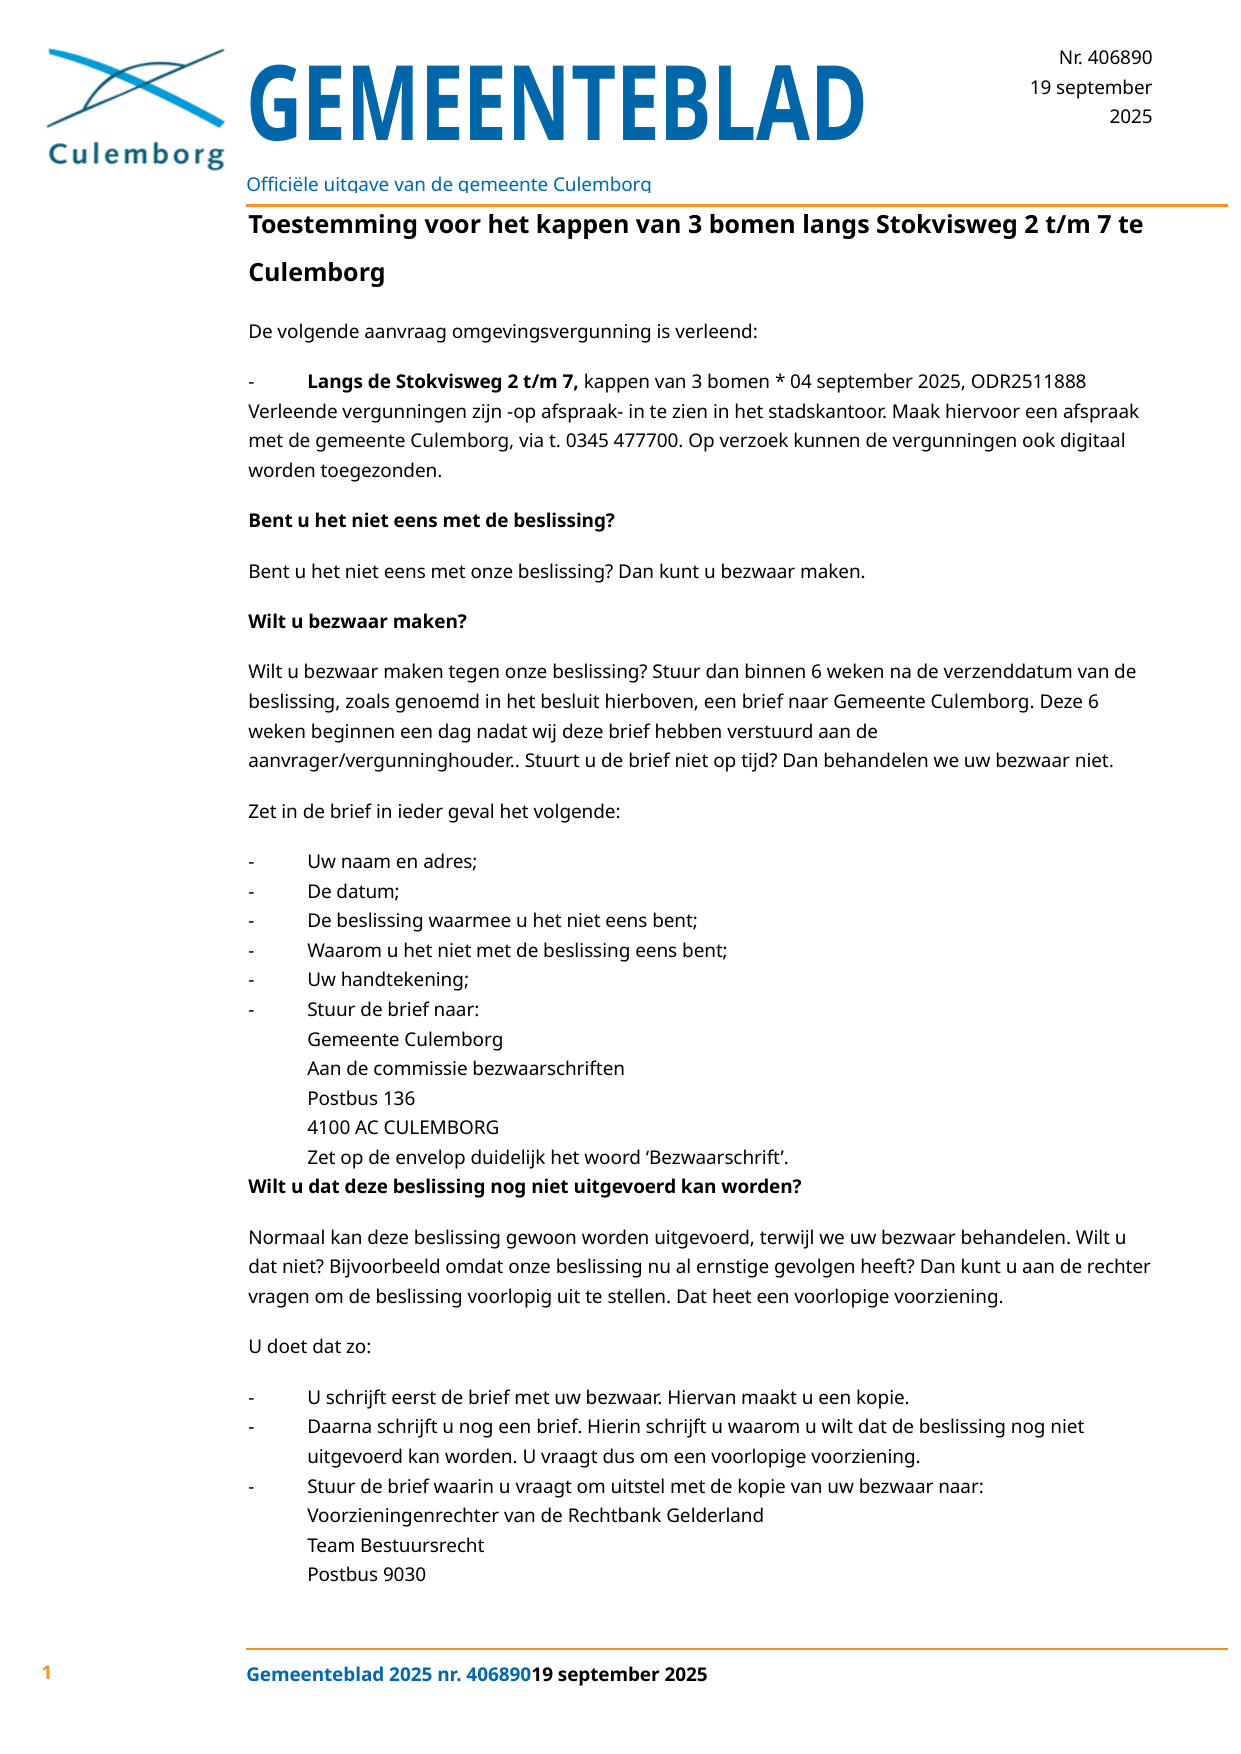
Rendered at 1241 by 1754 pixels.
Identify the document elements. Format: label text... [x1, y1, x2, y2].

text Verleende vergunningen zijn -op afspraak- in te zien in het stadskantoor. Maak hiervoor een afspraak met de gemeente Culemborg, via t. 0345 477700. Op verzoek kunnen de vergunningen ook digitaal worden toegezonden. [248, 398, 1152, 483]
text Wilt u bezwaar maken? [248, 608, 1152, 634]
list Postbus 136 [248, 1085, 1152, 1111]
list De beslissing waarmee u het niet eens bent; [248, 907, 1152, 933]
list Uw naam en adres; [248, 848, 1152, 874]
text Bent u het niet eens met onze beslissing? Dan kunt u bezwaar maken. [248, 558, 1152, 584]
text Normaal kan deze beslissing gewoon worden uitgevoerd, terwijl we uw bezwaar behandelen. Wilt u dat niet? Bijvoorbeeld omdat onze beslissing nu al ernstige gevolgen heeft? Dan kunt u aan de rechter vragen om de beslissing voorlopig uit te stellen. Dat heet een voorlopige voorziening. [248, 1224, 1152, 1309]
text Zet in de brief in ieder geval het volgende: [248, 798, 1152, 824]
list Gemeente Culemborg [248, 1026, 1152, 1052]
list Team Bestuursrecht [248, 1532, 1152, 1558]
list Aan de commissie bezwaarschriften [248, 1055, 1152, 1081]
list Stuur de brief waarin u vraagt om uitstel met de kopie van uw bezwaar naar: [248, 1473, 1152, 1499]
text Wilt u bezwaar maken tegen onze beslissing? Stuur dan binnen 6 weken na de verzenddatum van de beslissing, zoals genoemd in het besluit hierboven, een brief naar Gemeente Culemborg. Deze 6 weken beginnen een dag nadat wij deze brief hebben verstuurd aan de aanvrager/vergunninghouder.. Stuurt u de brief niet op tijd? Dan behandelen we uw bezwaar niet. [248, 659, 1152, 773]
text U doet dat zo: [248, 1334, 1152, 1359]
text Wilt u dat deze beslissing nog niet uitgevoerd kan worden? [248, 1174, 1152, 1199]
list Uw handtekening; [248, 967, 1152, 992]
list Voorzieningenrechter van de Rechtbank Gelderland [248, 1502, 1152, 1528]
text Toestemming voor het kappen van 3 bomen langs Stokvisweg 2 t/m 7 te Culemborg [248, 207, 1152, 288]
list Zet op de envelop duidelijk het woord ‘Bezwaarschrift’. [248, 1144, 1152, 1170]
list Stuur de brief naar: [248, 996, 1152, 1022]
list U schrijft eerst de brief met uw bezwaar. Hiervan maakt u een kopie. [248, 1384, 1152, 1410]
list Daarna schrijft u nog een brief. Hierin schrijft u waarom u wilt dat de beslissing nog niet uitgevoerd kan worden. U vraagt dus om een voorlopige voorziening. [248, 1414, 1152, 1469]
list Postbus 9030 [248, 1562, 1152, 1587]
list 4100 AC CULEMBORG [248, 1114, 1152, 1140]
picture [41, 47, 231, 172]
list Waarom u het niet met de beslissing eens bent; [248, 937, 1152, 963]
list De datum; [248, 878, 1152, 904]
text Bent u het niet eens met de beslissing? [248, 507, 1152, 533]
list Langs de Stokvisweg 2 t/m 7, kappen van 3 bomen * 04 september 2025, ODR2511888 [248, 368, 1152, 394]
text De volgende aanvraag omgevingsvergunning is verleend: [248, 318, 1152, 344]
